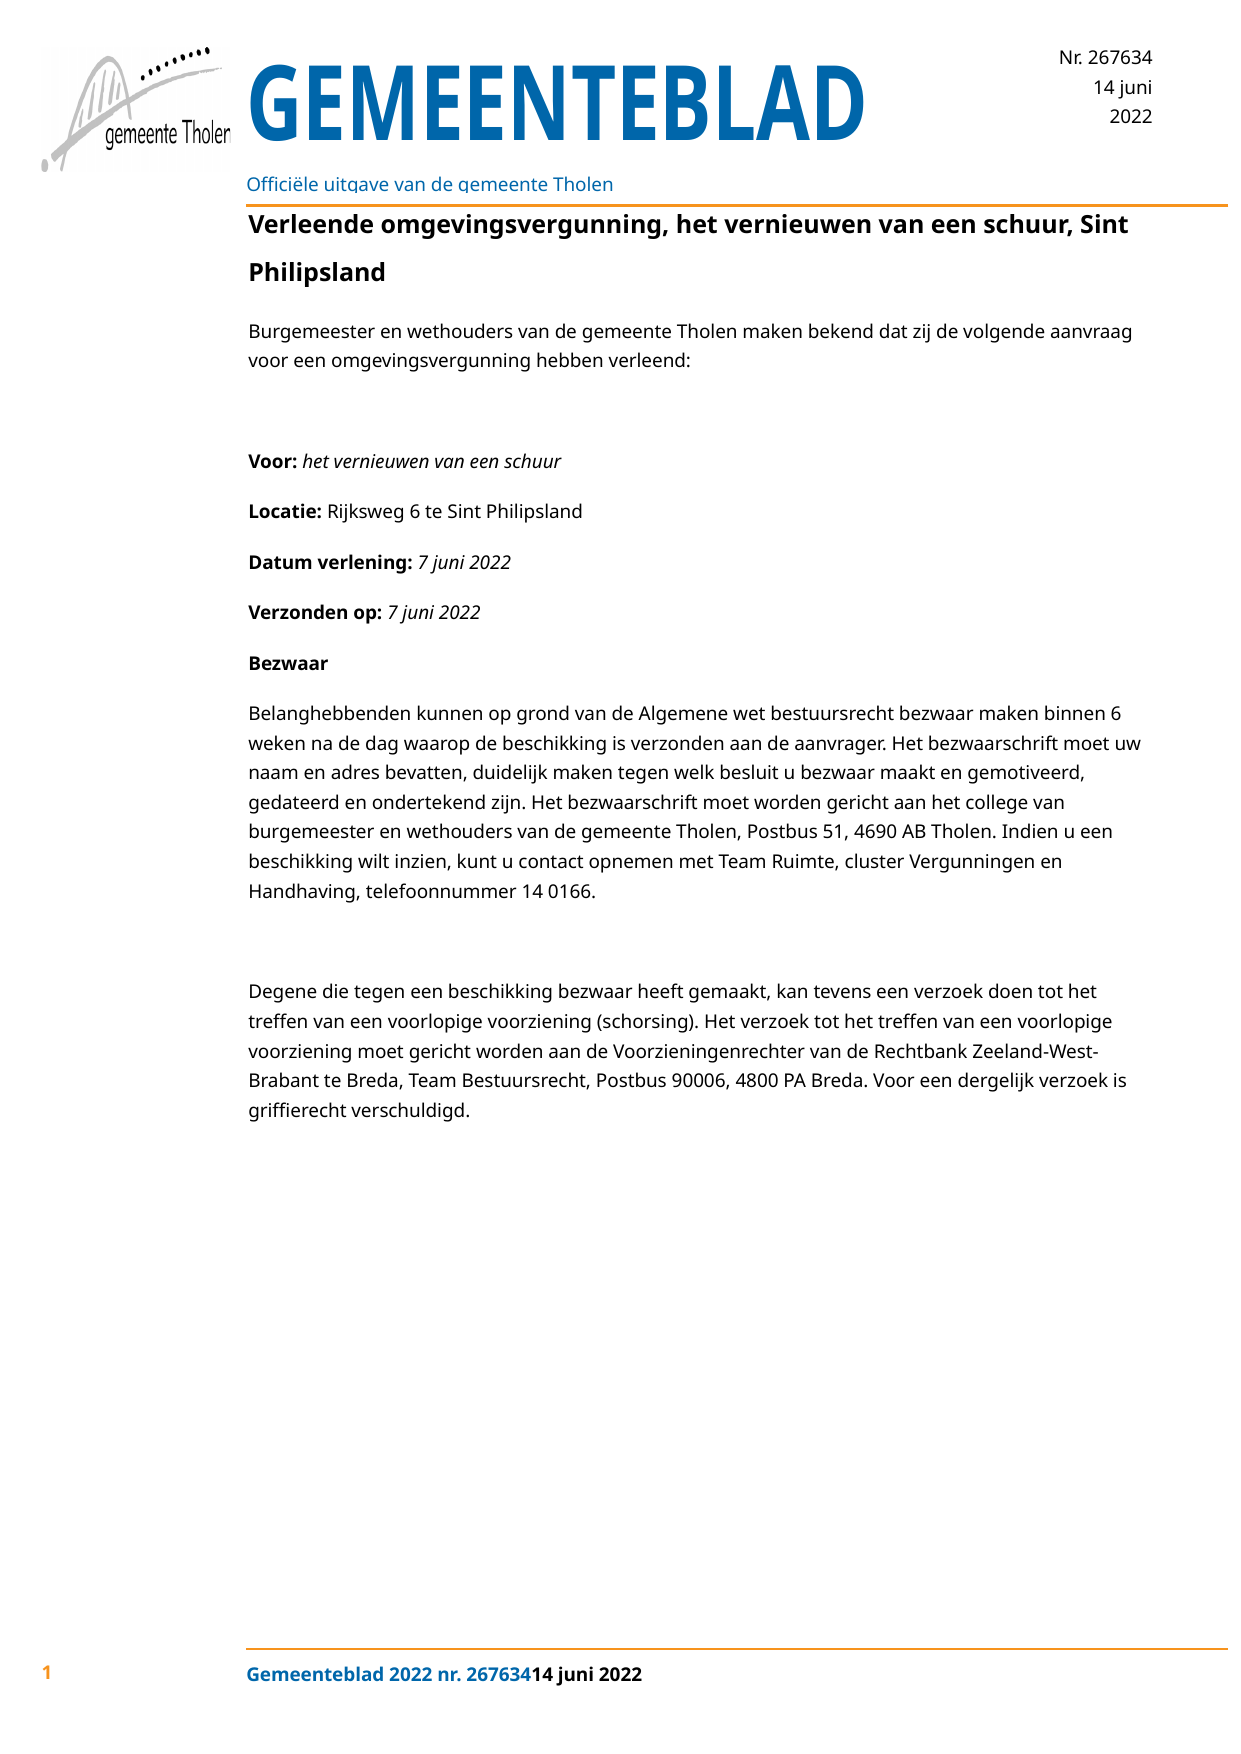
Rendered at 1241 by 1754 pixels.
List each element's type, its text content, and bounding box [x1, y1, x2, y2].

text Burgemeester en wethouders van de gemeente Tholen maken bekend dat zij de volgende aanvraag voor een omgevingsvergunning hebben verleend: [248, 318, 1152, 373]
text Datum verlening: 7 juni 2022 [248, 549, 1152, 575]
text Belanghebbenden kunnen op grond van de Algemene wet bestuursrecht bezwaar maken binnen 6 weken na de dag waarop de beschikking is verzonden aan de aanvrager. Het bezwaarschrift moet uw naam en adres bevatten, duidelijk maken tegen welk besluit u bezwaar maakt en gemotiveerd, gedateerd en ondertekend zijn. Het bezwaarschrift moet worden gericht aan het college van burgemeester en wethouders van de gemeente Tholen, Postbus 51, 4690 AB Tholen. Indien u een beschikking wilt inzien, kunt u contact opnemen met Team Ruimte, cluster Vergunningen en Handhaving, telefoonnummer 14 0166. [248, 700, 1152, 904]
text Verzonden op: 7 juni 2022 [248, 599, 1152, 625]
text Voor: het vernieuwen van een schuur [248, 448, 1152, 474]
text Degene die tegen een beschikking bezwaar heeft gemaakt, kan tevens een verzoek doen tot het treffen van een voorlopige voorziening (schorsing). Het verzoek tot het treffen van een voorlopige voorziening moet gericht worden aan de Voorzieningenrechter van de Rechtbank Zeeland-West-Brabant te Breda, Team Bestuursrecht, Postbus 90006, 4800 PA Breda. Voor een dergelijk verzoek is griffierecht verschuldigd. [248, 979, 1152, 1123]
text Locatie: Rijksweg 6 te Sint Philipsland [248, 499, 1152, 524]
picture [41, 47, 231, 172]
text Bezwaar [248, 650, 1152, 676]
text Verleende omgevingsvergunning, het vernieuwen van een schuur, Sint Philipsland [248, 207, 1152, 288]
